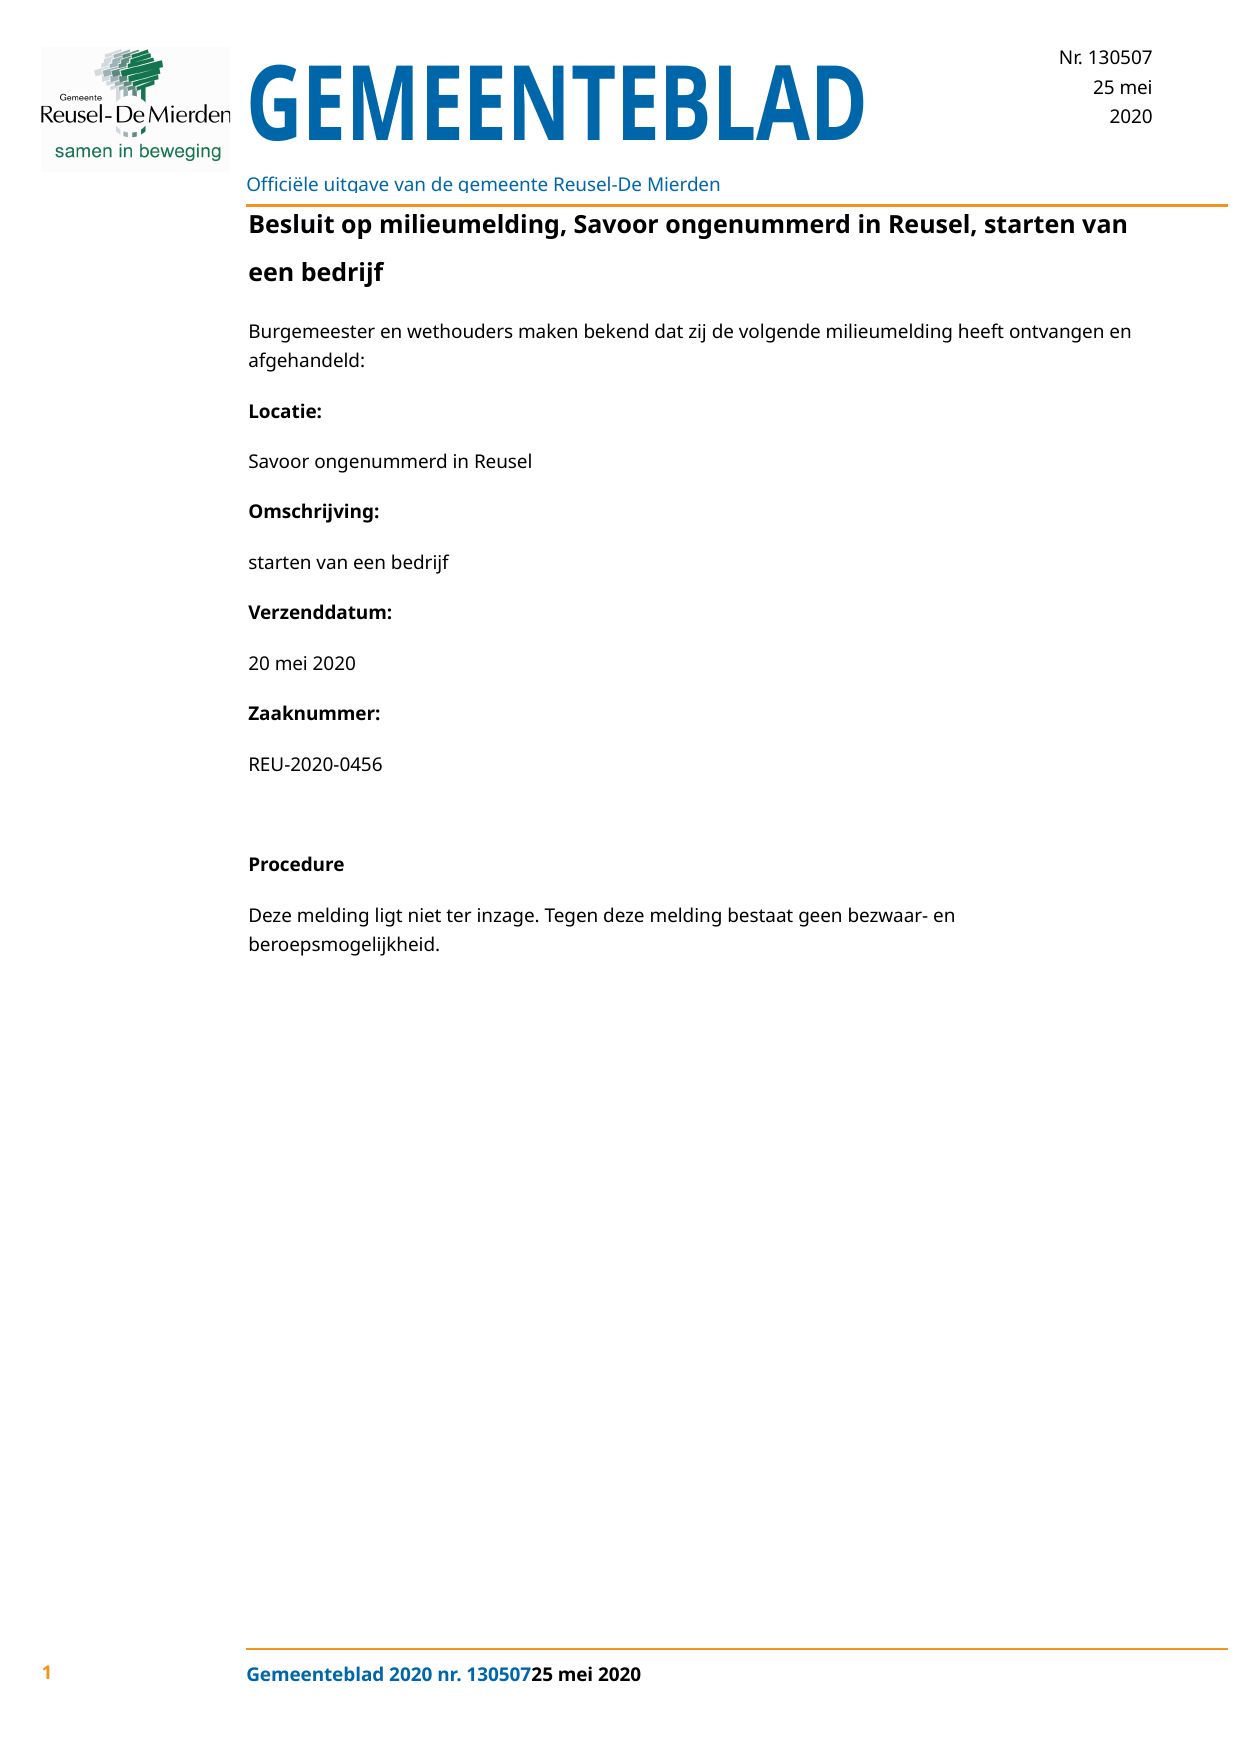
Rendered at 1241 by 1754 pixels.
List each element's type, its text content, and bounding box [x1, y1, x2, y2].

text Deze melding ligt niet ter inzage. Tegen deze melding bestaat geen bezwaar- en beroepsmogelijkheid. [248, 902, 1152, 957]
text Burgemeester en wethouders maken bekend dat zij de volgende milieumelding heeft ontvangen en afgehandeld: [248, 318, 1152, 373]
text REU-2020-0456 [248, 751, 1152, 777]
text Locatie: [248, 398, 1152, 424]
text Besluit op milieumelding, Savoor ongenummerd in Reusel, starten van een bedrijf [248, 207, 1152, 288]
text Procedure [248, 852, 1152, 877]
text Verzenddatum: [248, 599, 1152, 625]
picture [41, 47, 231, 172]
text Zaaknummer: [248, 700, 1152, 726]
text Savoor ongenummerd in Reusel [248, 448, 1152, 474]
text Omschrijving: [248, 499, 1152, 524]
text 20 mei 2020 [248, 650, 1152, 676]
text starten van een bedrijf [248, 549, 1152, 575]
